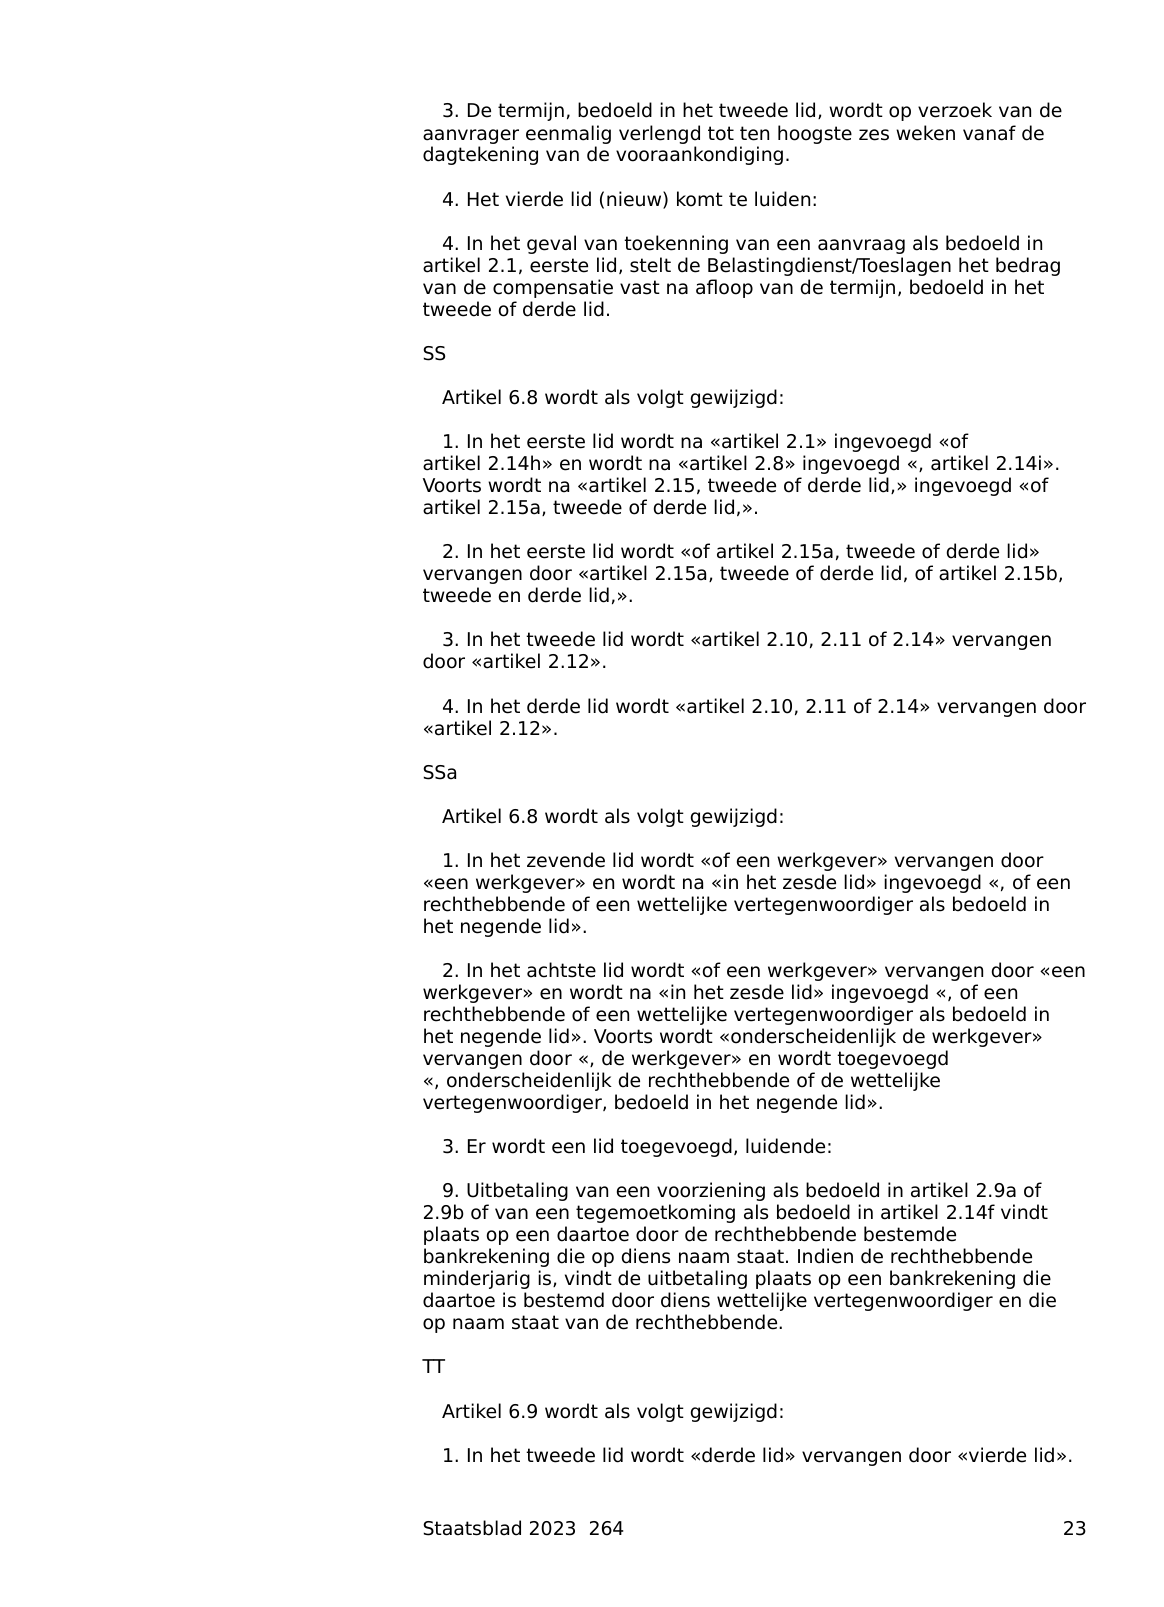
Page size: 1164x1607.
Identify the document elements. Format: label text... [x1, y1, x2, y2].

text Artikel 6.8 wordt als volgt gewijzigd: [422, 806, 1087, 828]
text 4. In het derde lid wordt «artikel 2.10, 2.11 of 2.14» vervangen door «artikel 2.12». [422, 696, 1087, 739]
text 4. Het vierde lid (nieuw) komt te luiden: [422, 188, 1087, 211]
text 3. Er wordt een lid toegevoegd, luidende: [422, 1136, 1087, 1158]
text 1. In het tweede lid wordt «derde lid» vervangen door «vierde lid». [422, 1445, 1087, 1467]
text Artikel 6.9 wordt als volgt gewijzigd: [422, 1401, 1087, 1422]
text SSa [422, 762, 1087, 784]
text SS [422, 343, 1087, 365]
text 3. De termijn, bedoeld in het tweede lid, wordt op verzoek van de aanvrager eenmalig verlengd tot ten hoogste zes weken vanaf de dagtekening van de vooraankondiging. [422, 100, 1087, 166]
text 2. In het achtste lid wordt «of een werkgever» vervangen door «een werkgever» en wordt na «in het zesde lid» ingevoegd «, of een rechthebbende of een wettelijke vertegenwoordiger als bedoeld in het negende lid». Voorts wordt «onderscheidenlijk de werkgever» vervangen door «, de werkgever» en wordt toegevoegd «, onderscheidenlijk de rechthebbende of de wettelijke vertegenwoordiger, bedoeld in het negende lid». [422, 960, 1087, 1114]
text 1. In het eerste lid wordt na «artikel 2.1» ingevoegd «of artikel 2.14h» en wordt na «artikel 2.8» ingevoegd «, artikel 2.14i». Voorts wordt na «artikel 2.15, tweede of derde lid,» ingevoegd «of artikel 2.15a, tweede of derde lid,». [422, 431, 1087, 519]
text 4. In het geval van toekenning van een aanvraag als bedoeld in artikel 2.1, eerste lid, stelt de Belastingdienst/Toeslagen het bedrag van de compensatie vast na afloop van de termijn, bedoeld in het tweede of derde lid. [422, 233, 1087, 321]
text 9. Uitbetaling van een voorziening als bedoeld in artikel 2.9a of 2.9b of van een tegemoetkoming als bedoeld in artikel 2.14f vindt plaats op een daartoe door de rechthebbende bestemde bankrekening die op diens naam staat. Indien de rechthebbende minderjarig is, vindt de uitbetaling plaats op een bankrekening die daartoe is bestemd door diens wettelijke vertegenwoordiger en die op naam staat van de rechthebbende. [422, 1180, 1087, 1334]
text TT [422, 1356, 1087, 1378]
text 2. In het eerste lid wordt «of artikel 2.15a, tweede of derde lid» vervangen door «artikel 2.15a, tweede of derde lid, of artikel 2.15b, tweede en derde lid,». [422, 541, 1087, 607]
text 1. In het zevende lid wordt «of een werkgever» vervangen door «een werkgever» en wordt na «in het zesde lid» ingevoegd «, of een rechthebbende of een wettelijke vertegenwoordiger als bedoeld in het negende lid». [422, 850, 1087, 938]
text Artikel 6.8 wordt als volgt gewijzigd: [422, 387, 1087, 409]
text 3. In het tweede lid wordt «artikel 2.10, 2.11 of 2.14» vervangen door «artikel 2.12». [422, 629, 1087, 673]
